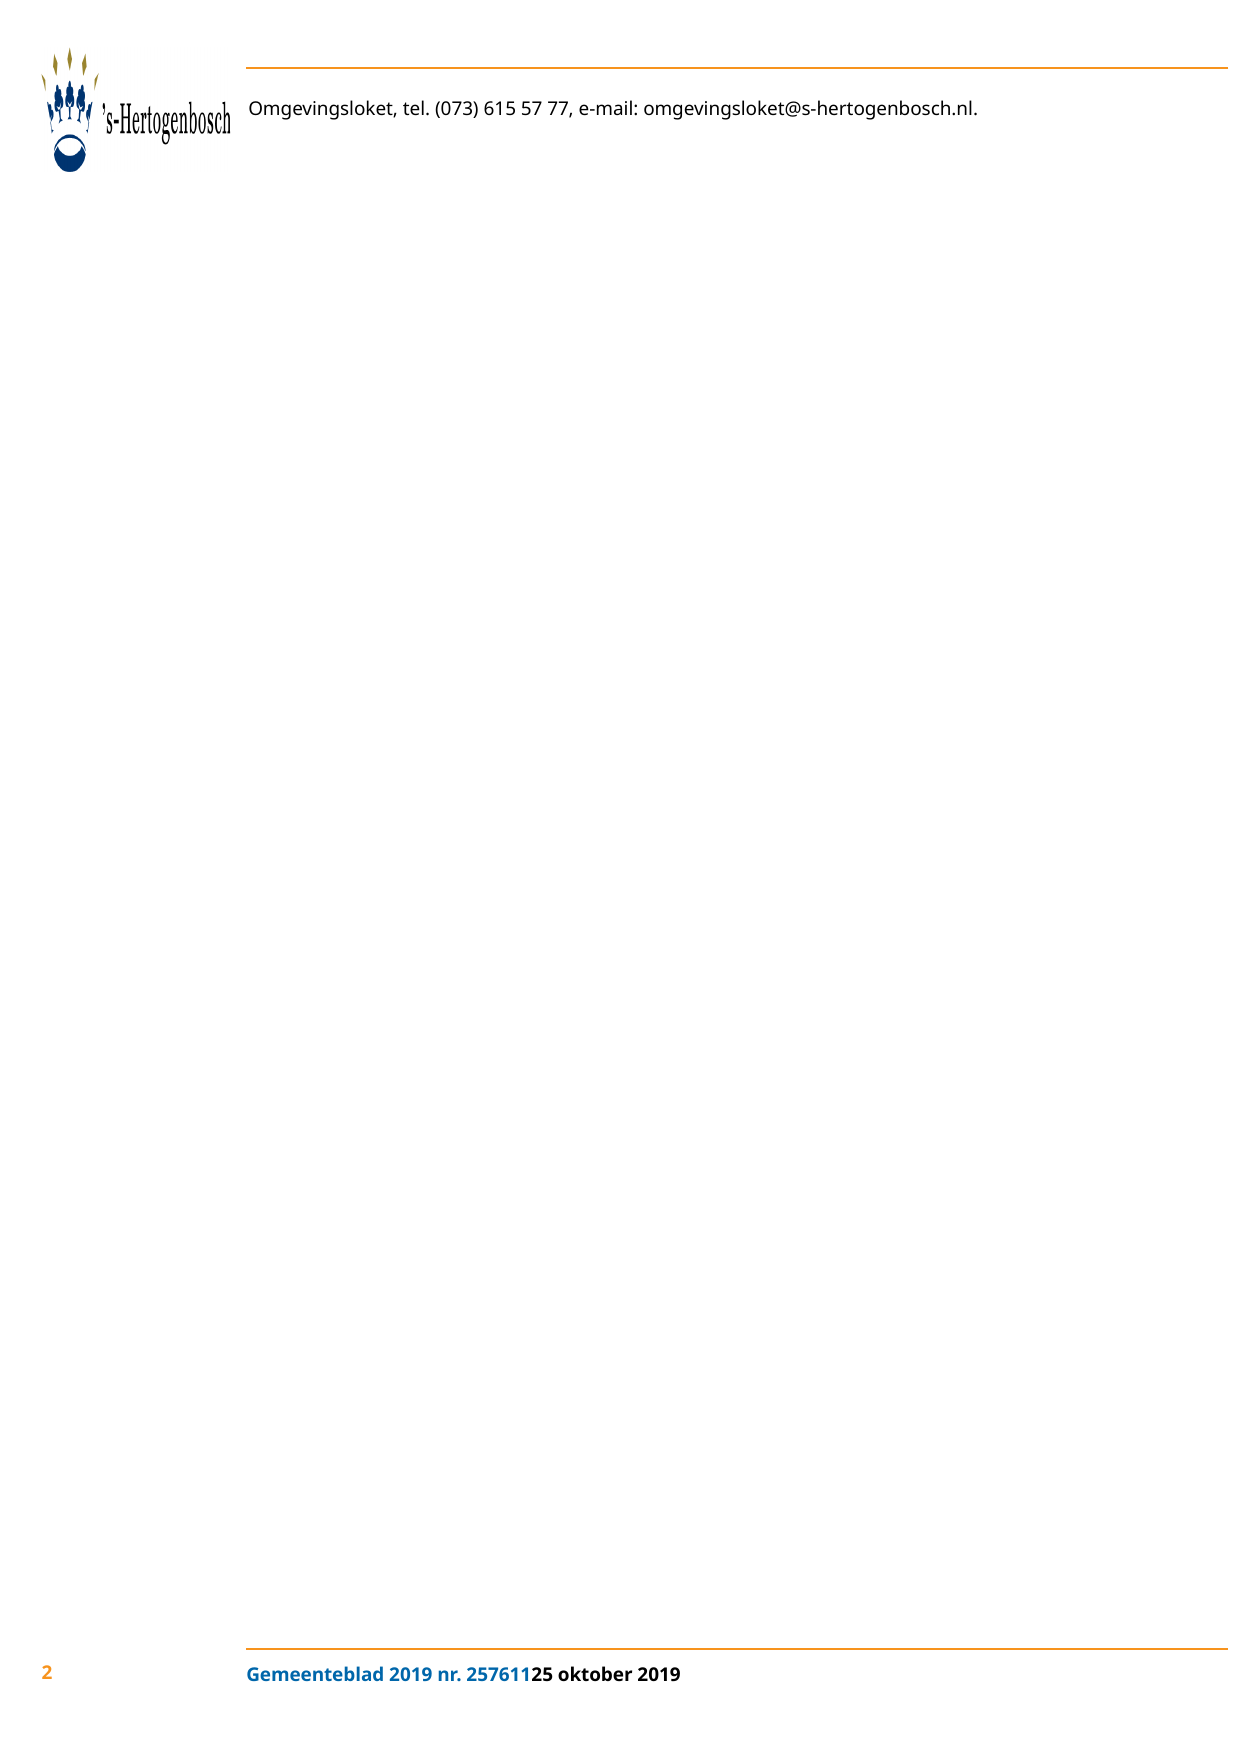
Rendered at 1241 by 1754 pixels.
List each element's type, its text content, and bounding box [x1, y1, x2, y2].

text Omgevingsloket, tel. (073) 615 57 77, e-mail: omgevingsloket@s-hertogenbosch.nl. [248, 95, 1152, 121]
picture [41, 47, 231, 172]
